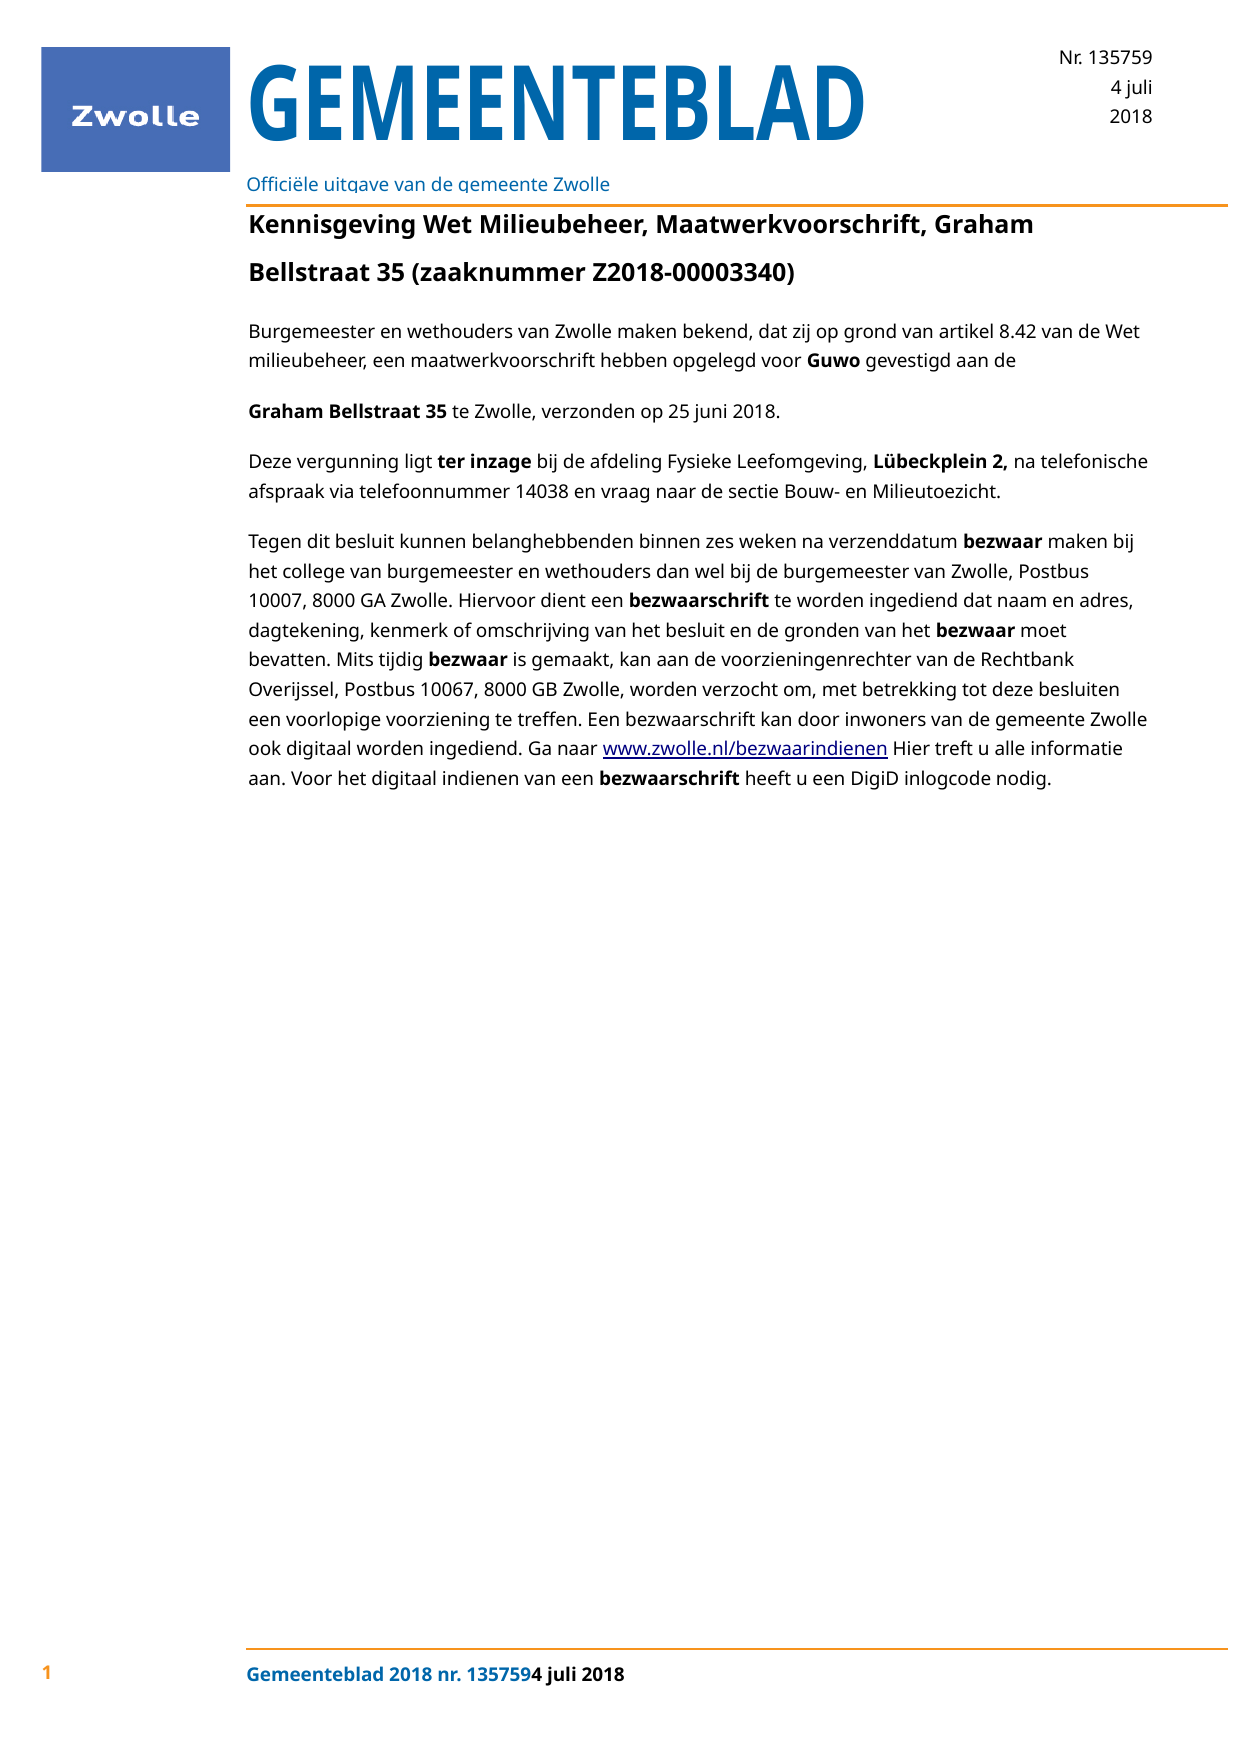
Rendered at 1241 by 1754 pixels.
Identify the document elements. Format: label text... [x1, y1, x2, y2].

text Graham Bellstraat 35 te Zwolle, verzonden op 25 juni 2018. [248, 398, 1152, 424]
text Tegen dit besluit kunnen belanghebbenden binnen zes weken na verzenddatum bezwaar maken bij het college van burgemeester en wethouders dan wel bij de burgemeester van Zwolle, Postbus 10007, 8000 GA Zwolle. Hiervoor dient een bezwaarschrift te worden ingediend dat naam en adres, dagtekening, kenmerk of omschrijving van het besluit en de gronden van het bezwaar moet bevatten. Mits tijdig bezwaar is gemaakt, kan aan de voorzieningenrechter van de Rechtbank Overijssel, Postbus 10067, 8000 GB Zwolle, worden verzocht om, met betrekking tot deze besluiten een voorlopige voorziening te treffen. Een bezwaarschrift kan door inwoners van de gemeente Zwolle ook digitaal worden ingediend. Ga naar www.zwolle.nl/bezwaarindienen Hier treft u alle informatie aan. Voor het digitaal indienen van een bezwaarschrift heeft u een DigiD inlogcode nodig. [248, 528, 1152, 791]
text Deze vergunning ligt ter inzage bij de afdeling Fysieke Leefomgeving, Lübeckplein 2, na telefonische afspraak via telefoonnummer 14038 en vraag naar de sectie Bouw- en Milieutoezicht. [248, 448, 1152, 504]
text Burgemeester en wethouders van Zwolle maken bekend, dat zij op grond van artikel 8.42 van de Wet milieubeheer, een maatwerkvoorschrift hebben opgelegd voor Guwo gevestigd aan de [248, 318, 1152, 373]
text Kennisgeving Wet Milieubeheer, Maatwerkvoorschrift, Graham Bellstraat 35 (zaaknummer Z2018-00003340) [248, 207, 1152, 288]
picture [41, 47, 231, 172]
